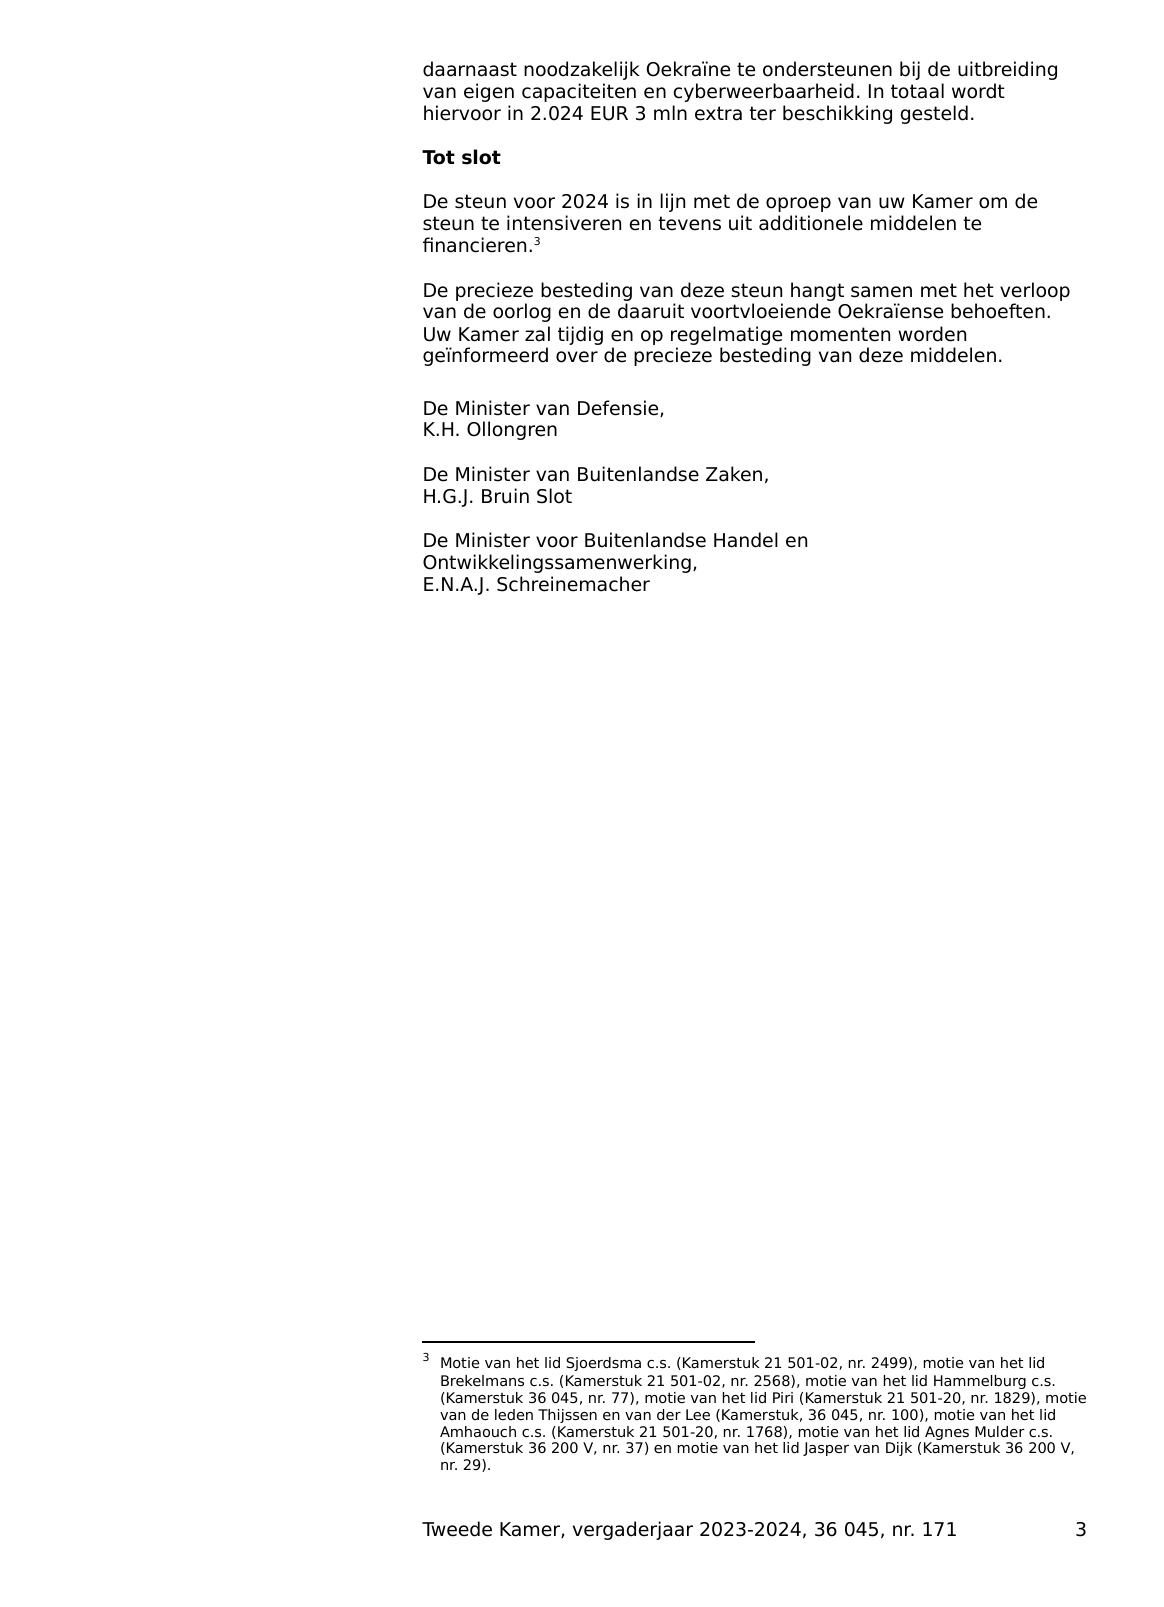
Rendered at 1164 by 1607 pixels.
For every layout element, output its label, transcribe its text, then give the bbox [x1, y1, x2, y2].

subtitle Tot slot [422, 147, 1087, 169]
text De precieze besteding van deze steun hangt samen met het verloop van de oorlog en de daaruit voortvloeiende Oekraïense behoeften. Uw Kamer zal tijdig en op regelmatige momenten worden geïnformeerd over de precieze besteding van deze middelen. [422, 279, 1087, 367]
text daarnaast noodzakelijk Oekraïne te ondersteunen bij de uitbreiding van eigen capaciteiten en cyberweerbaarheid. In totaal wordt hiervoor in 2.024 EUR 3 mln extra ter beschikking gesteld. [422, 59, 1087, 125]
text De Minister van Buitenlandse Zaken, H.G.J. Bruin Slot [422, 463, 1087, 507]
text De Minister voor Buitenlandse Handel en Ontwikkelingssamenwerking, E.N.A.J. Schreinemacher [422, 530, 1087, 596]
text De steun voor 2024 is in lijn met de oproep van uw Kamer om de steun te intensiveren en tevens uit additionele middelen te financieren. [422, 191, 1087, 257]
text Motie van het lid Sjoerdsma c.s. (Kamerstuk 21 501-02, nr. 2499), motie van het lid Brekelmans c.s. (Kamerstuk 21 501-02, nr. 2568), motie van het lid Hammelburg c.s. (Kamerstuk 36 045, nr. 77), motie van het lid Piri (Kamerstuk 21 501-20, nr. 1829), motie van de leden Thijssen en van der Lee (Kamerstuk, 36 045, nr. 100), motie van het lid Amhaouch c.s. (Kamerstuk 21 501-20, nr. 1768), motie van het lid Agnes Mulder c.s. (Kamerstuk 36 200 V, nr. 37) en motie van het lid Jasper van Dijk (Kamerstuk 36 200 V, nr. 29). [422, 1351, 1087, 1474]
text De Minister van Defensie, K.H. Ollongren [422, 397, 1087, 441]
